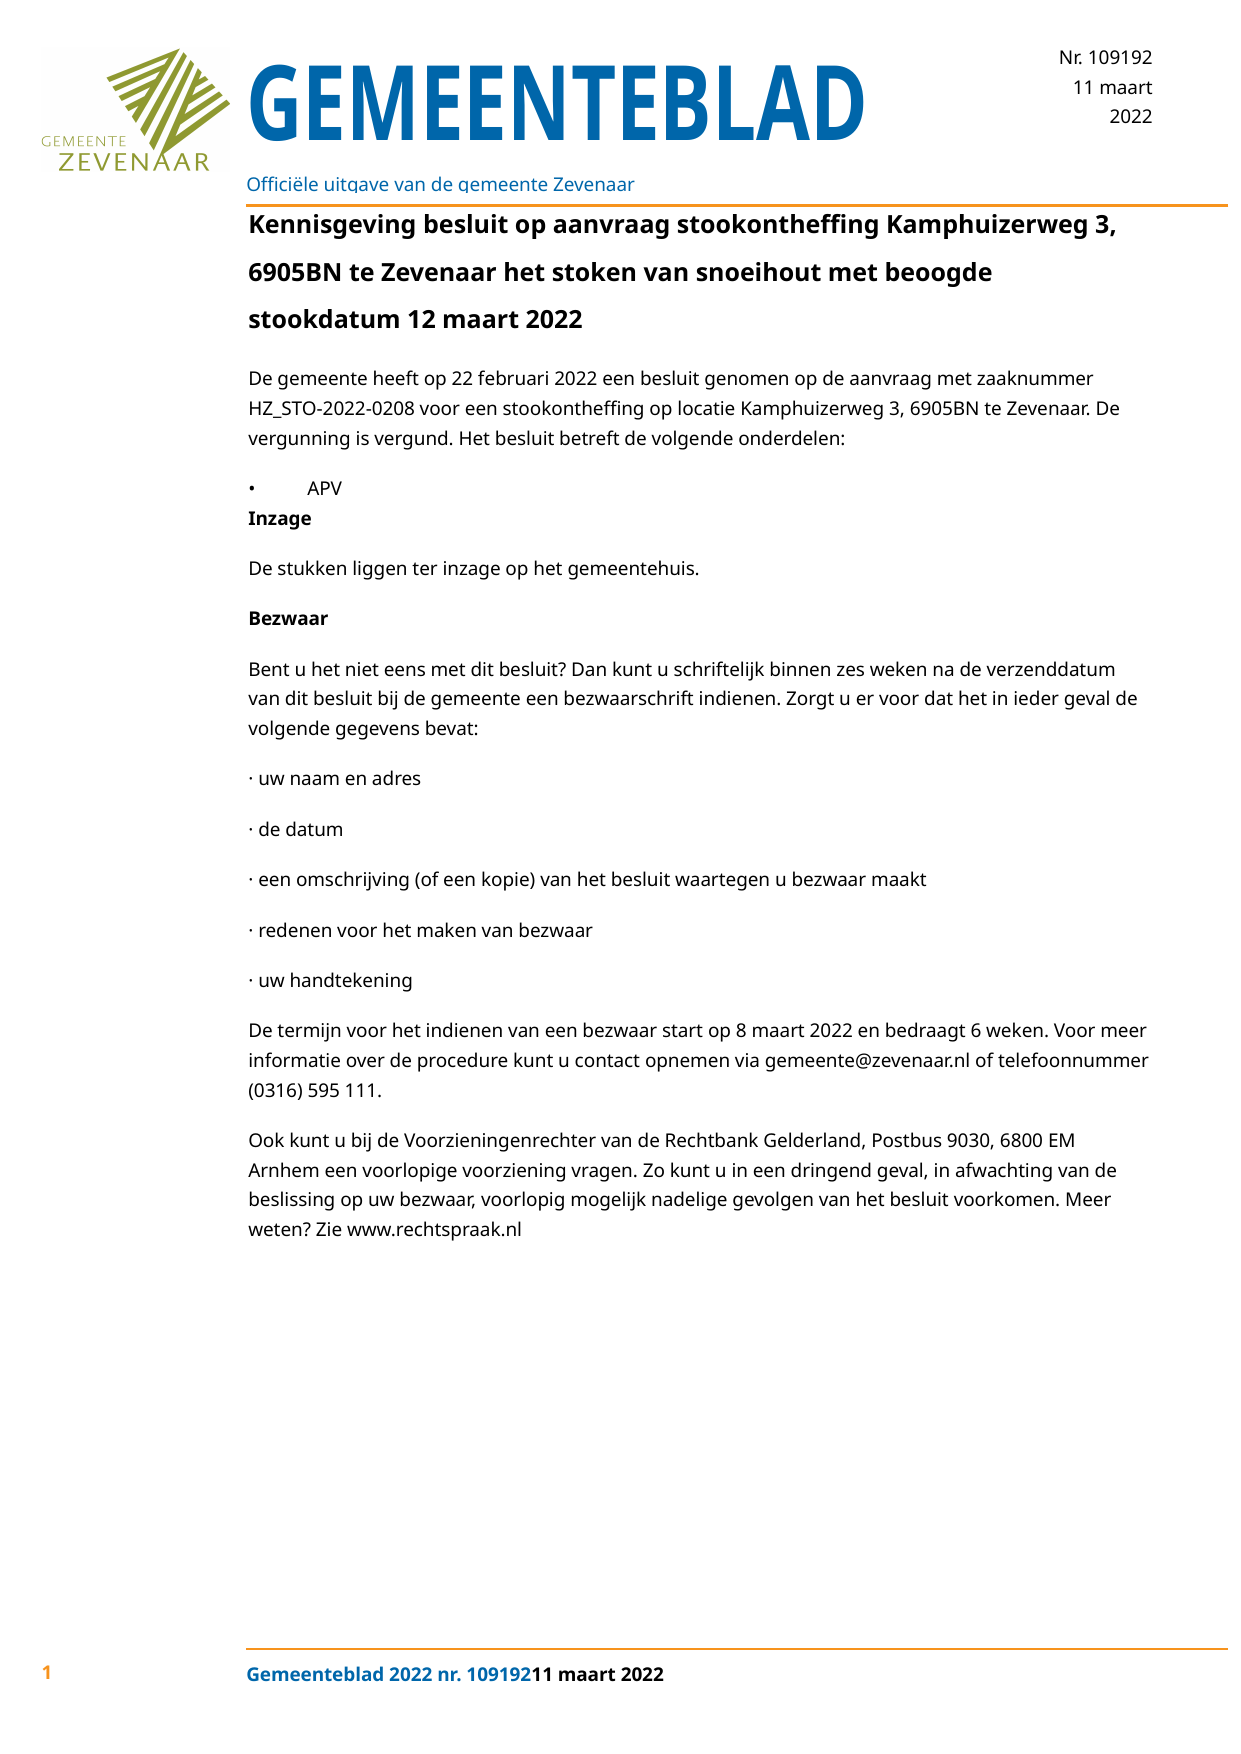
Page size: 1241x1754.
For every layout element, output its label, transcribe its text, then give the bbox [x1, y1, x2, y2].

text Ook kunt u bij de Voorzieningenrechter van de Rechtbank Gelderland, Postbus 9030, 6800 EM Arnhem een voorlopige voorziening vragen. Zo kunt u in een dringend geval, in afwachting van de beslissing op uw bezwaar, voorlopig mogelijk nadelige gevolgen van het besluit voorkomen. Meer weten? Zie www.rechtspraak.nl [248, 1127, 1152, 1242]
text Bezwaar [248, 606, 1152, 631]
text · uw handtekening [248, 967, 1152, 993]
text Bent u het niet eens met dit besluit? Dan kunt u schriftelijk binnen zes weken na de verzenddatum van dit besluit bij de gemeente een bezwaarschrift indienen. Zorgt u er voor dat het in ieder geval de volgende gegevens bevat: [248, 656, 1152, 741]
text · de datum [248, 816, 1152, 842]
text · uw naam en adres [248, 766, 1152, 791]
text De gemeente heeft op 22 februari 2022 een besluit genomen op de aanvraag met zaaknummer HZ_STO-2022-0208 voor een stookontheffing op locatie Kamphuizerweg 3, 6905BN te Zevenaar. De vergunning is vergund. Het besluit betreft de volgende onderdelen: [248, 366, 1152, 450]
text De termijn voor het indienen van een bezwaar start op 8 maart 2022 en bedraagt 6 weken. Voor meer informatie over de procedure kunt u contact opnemen via gemeente@zevenaar.nl of telefoonnummer (0316) 595 111. [248, 1018, 1152, 1102]
text · een omschrijving (of een kopie) van het besluit waartegen u bezwaar maakt [248, 866, 1152, 892]
text Inzage [248, 505, 1152, 530]
picture [41, 47, 231, 172]
text Kennisgeving besluit op aanvraag stookontheffing Kamphuizerweg 3, 6905BN te Zevenaar het stoken van snoeihout met beoogde stookdatum 12 maart 2022 [248, 207, 1152, 336]
list APV [248, 475, 1152, 501]
text · redenen voor het maken van bezwaar [248, 917, 1152, 942]
text De stukken liggen ter inzage op het gemeentehuis. [248, 555, 1152, 581]
